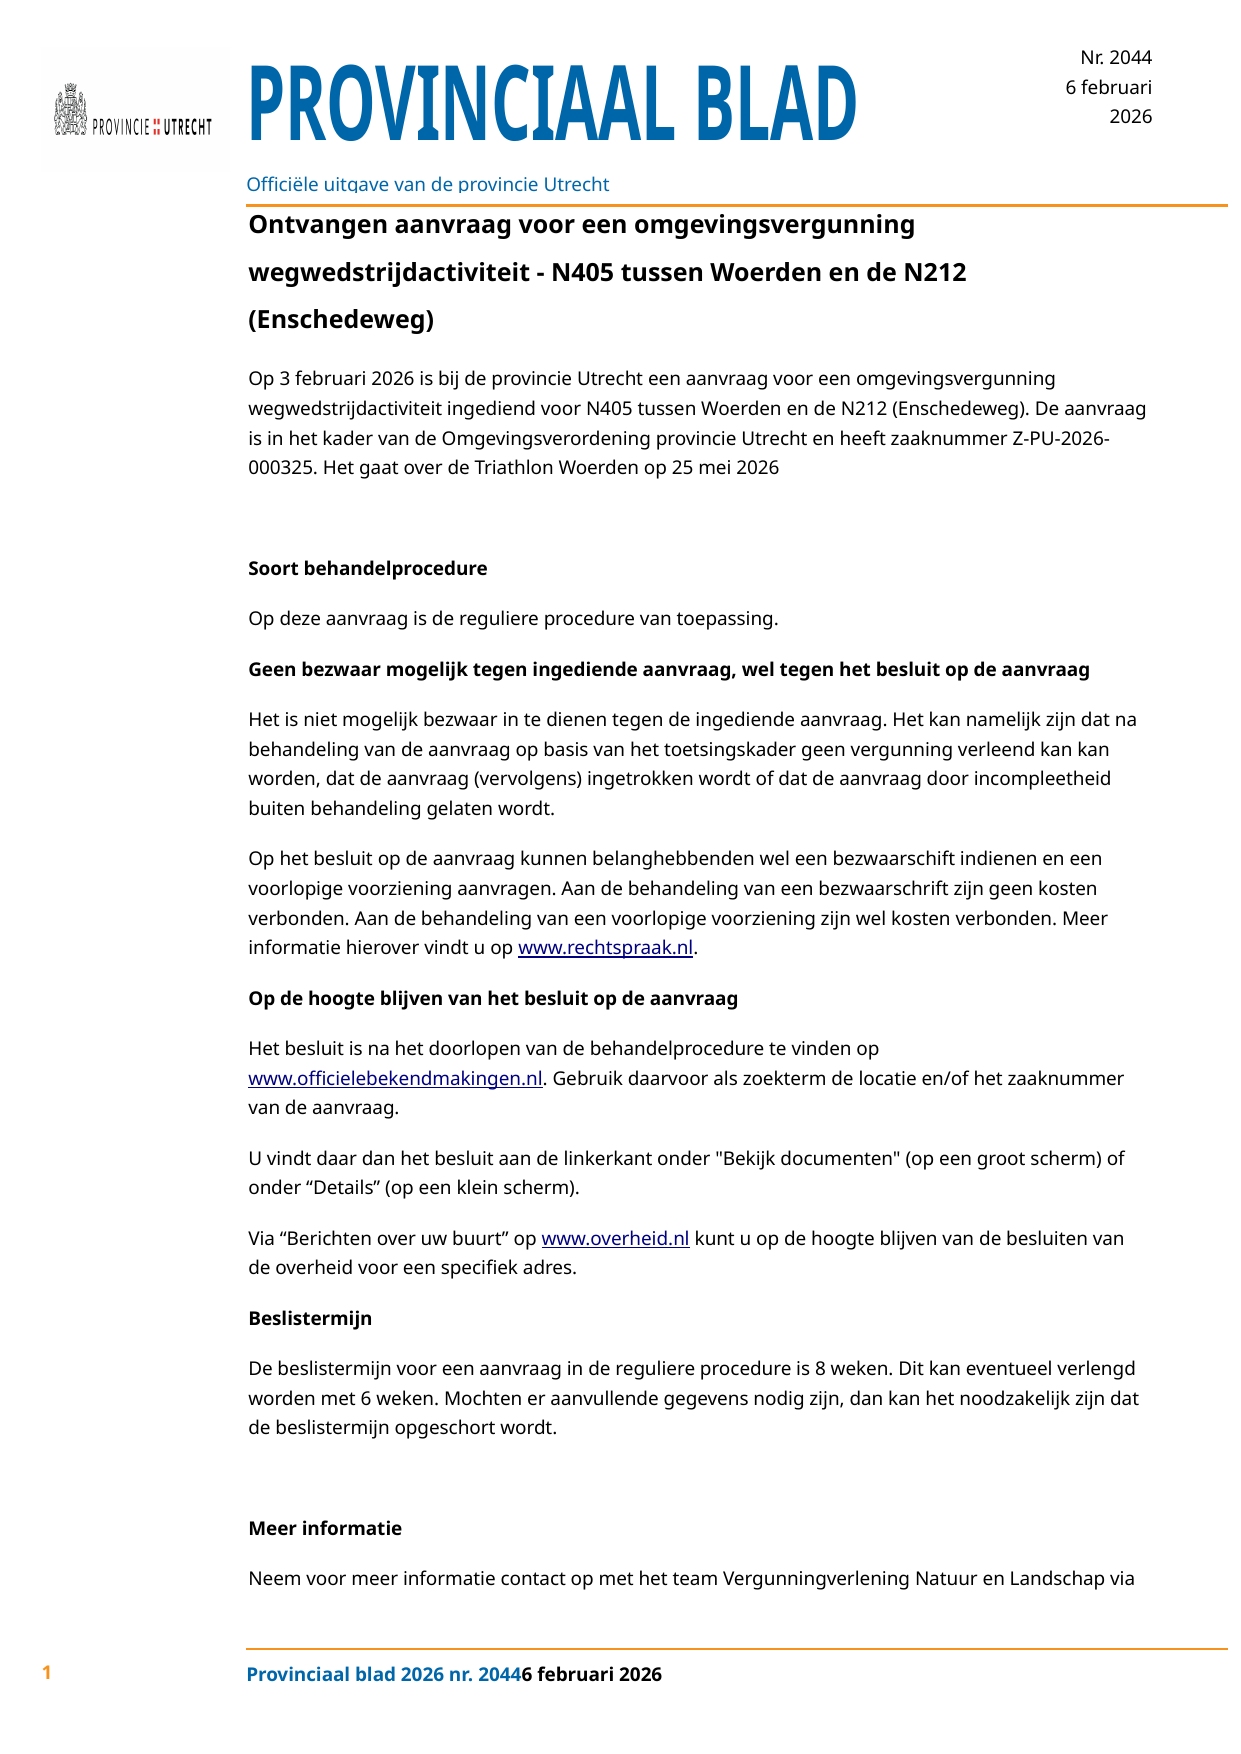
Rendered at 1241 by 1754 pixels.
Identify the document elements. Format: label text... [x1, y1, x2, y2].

text Neem voor meer informatie contact op met het team Vergunningverlening Natuur en Landschap via [248, 1566, 1152, 1591]
text Het is niet mogelijk bezwaar in te dienen tegen de ingediende aanvraag. Het kan namelijk zijn dat na behandeling van de aanvraag op basis van het toetsingskader geen vergunning verleend kan kan worden, dat de aanvraag (vervolgens) ingetrokken wordt of dat de aanvraag door incompleetheid buiten behandeling gelaten wordt. [248, 706, 1152, 821]
text Het besluit is na het doorlopen van de behandelprocedure te vinden op www.officielebekendmakingen.nl. Gebruik daarvoor als zoekterm de locatie en/of het zaaknummer van de aanvraag. [248, 1035, 1152, 1120]
text Soort behandelprocedure [248, 555, 1152, 581]
text De beslistermijn voor een aanvraag in de reguliere procedure is 8 weken. Dit kan eventueel verlengd worden met 6 weken. Mochten er aanvullende gegevens nodig zijn, dan kan het noodzakelijk zijn dat de beslistermijn opgeschort wordt. [248, 1355, 1152, 1440]
picture [41, 47, 231, 172]
text U vindt daar dan het besluit aan de linkerkant onder "Bekijk documenten" (op een groot scherm) of onder “Details” (op een klein scherm). [248, 1145, 1152, 1200]
text Via “Berichten over uw buurt” op www.overheid.nl kunt u op de hoogte blijven van de besluiten van de overheid voor een specifiek adres. [248, 1225, 1152, 1280]
text Op 3 februari 2026 is bij de provincie Utrecht een aanvraag voor een omgevingsvergunning wegwedstrijdactiviteit ingediend voor N405 tussen Woerden en de N212 (Enschedeweg). De aanvraag is in het kader van de Omgevingsverordening provincie Utrecht en heeft zaaknummer Z-PU-2026-000325. Het gaat over de Triathlon Woerden op 25 mei 2026 [248, 366, 1152, 480]
text Op de hoogte blijven van het besluit op de aanvraag [248, 985, 1152, 1010]
text Beslistermijn [248, 1305, 1152, 1330]
text Ontvangen aanvraag voor een omgevingsvergunning wegwedstrijdactiviteit - N405 tussen Woerden en de N212 (Enschedeweg) [248, 207, 1152, 336]
text Geen bezwaar mogelijk tegen ingediende aanvraag, wel tegen het besluit op de aanvraag [248, 656, 1152, 682]
text Meer informatie [248, 1515, 1152, 1541]
text Op deze aanvraag is de reguliere procedure van toepassing. [248, 606, 1152, 631]
text Op het besluit op de aanvraag kunnen belanghebbenden wel een bezwaarschift indienen en een voorlopige voorziening aanvragen. Aan de behandeling van een bezwaarschrift zijn geen kosten verbonden. Aan de behandeling van een voorlopige voorziening zijn wel kosten verbonden. Meer informatie hierover vindt u op www.rechtspraak.nl. [248, 846, 1152, 960]
